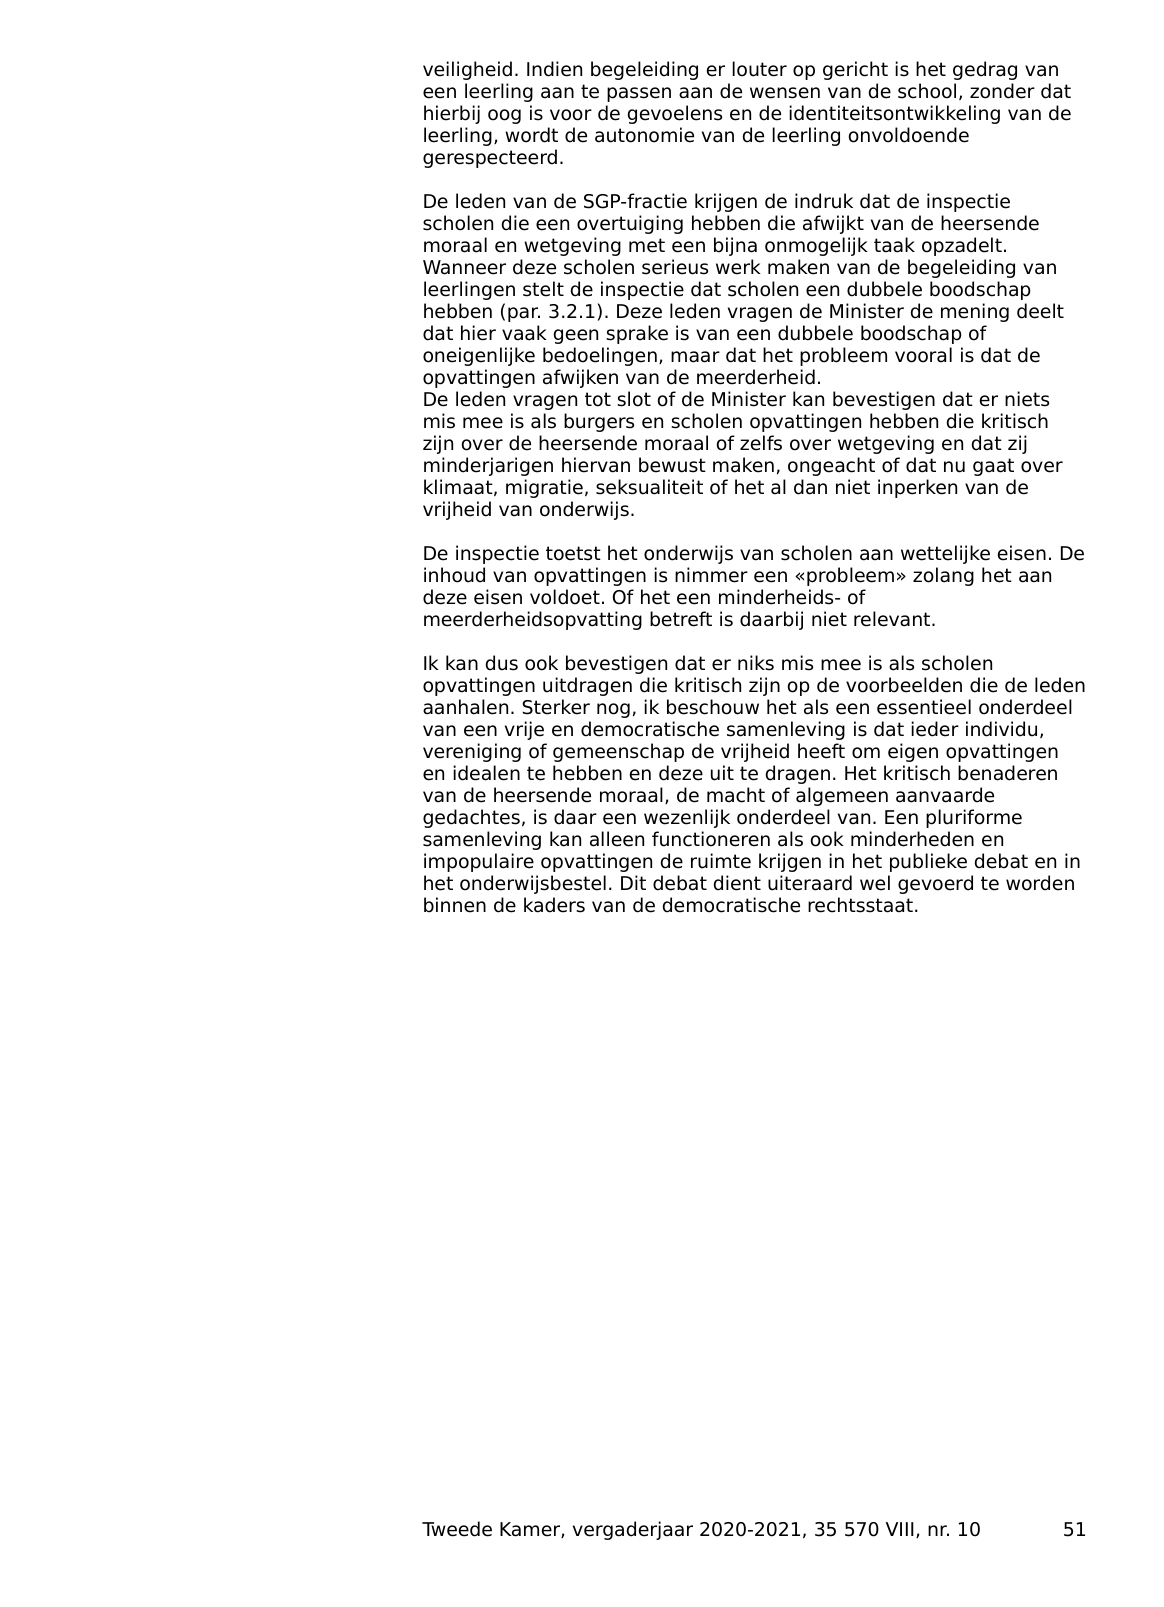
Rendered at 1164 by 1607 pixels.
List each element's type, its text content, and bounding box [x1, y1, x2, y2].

text De leden van de SGP-fractie krijgen de indruk dat de inspectie scholen die een overtuiging hebben die afwijkt van de heersende moraal en wetgeving met een bijna onmogelijk taak opzadelt. Wanneer deze scholen serieus werk maken van de begeleiding van leerlingen stelt de inspectie dat scholen een dubbele boodschap hebben (par. 3.2.1). Deze leden vragen de Minister de mening deelt dat hier vaak geen sprake is van een dubbele boodschap of oneigenlijke bedoelingen, maar dat het probleem vooral is dat de opvattingen afwijken van de meerderheid. [422, 191, 1087, 389]
text veiligheid. Indien begeleiding er louter op gericht is het gedrag van een leerling aan te passen aan de wensen van de school, zonder dat hierbij oog is voor de gevoelens en de identiteitsontwikkeling van de leerling, wordt de autonomie van de leerling onvoldoende gerespecteerd. [422, 59, 1087, 169]
text Ik kan dus ook bevestigen dat er niks mis mee is als scholen opvattingen uitdragen die kritisch zijn op de voorbeelden die de leden aanhalen. Sterker nog, ik beschouw het als een essentieel onderdeel van een vrije en democratische samenleving is dat ieder individu, vereniging of gemeenschap de vrijheid heeft om eigen opvattingen en idealen te hebben en deze uit te dragen. Het kritisch benaderen van de heersende moraal, de macht of algemeen aanvaarde gedachtes, is daar een wezenlijk onderdeel van. Een pluriforme samenleving kan alleen functioneren als ook minderheden en impopulaire opvattingen de ruimte krijgen in het publieke debat en in het onderwijsbestel. Dit debat dient uiteraard wel gevoerd te worden binnen de kaders van de democratische rechtsstaat. [422, 653, 1087, 917]
text De inspectie toetst het onderwijs van scholen aan wettelijke eisen. De inhoud van opvattingen is nimmer een «probleem» zolang het aan deze eisen voldoet. Of het een minderheids- of meerderheidsopvatting betreft is daarbij niet relevant. [422, 543, 1087, 631]
text De leden vragen tot slot of de Minister kan bevestigen dat er niets mis mee is als burgers en scholen opvattingen hebben die kritisch zijn over de heersende moraal of zelfs over wetgeving en dat zij minderjarigen hiervan bewust maken, ongeacht of dat nu gaat over klimaat, migratie, seksualiteit of het al dan niet inperken van de vrijheid van onderwijs. [422, 389, 1087, 521]
